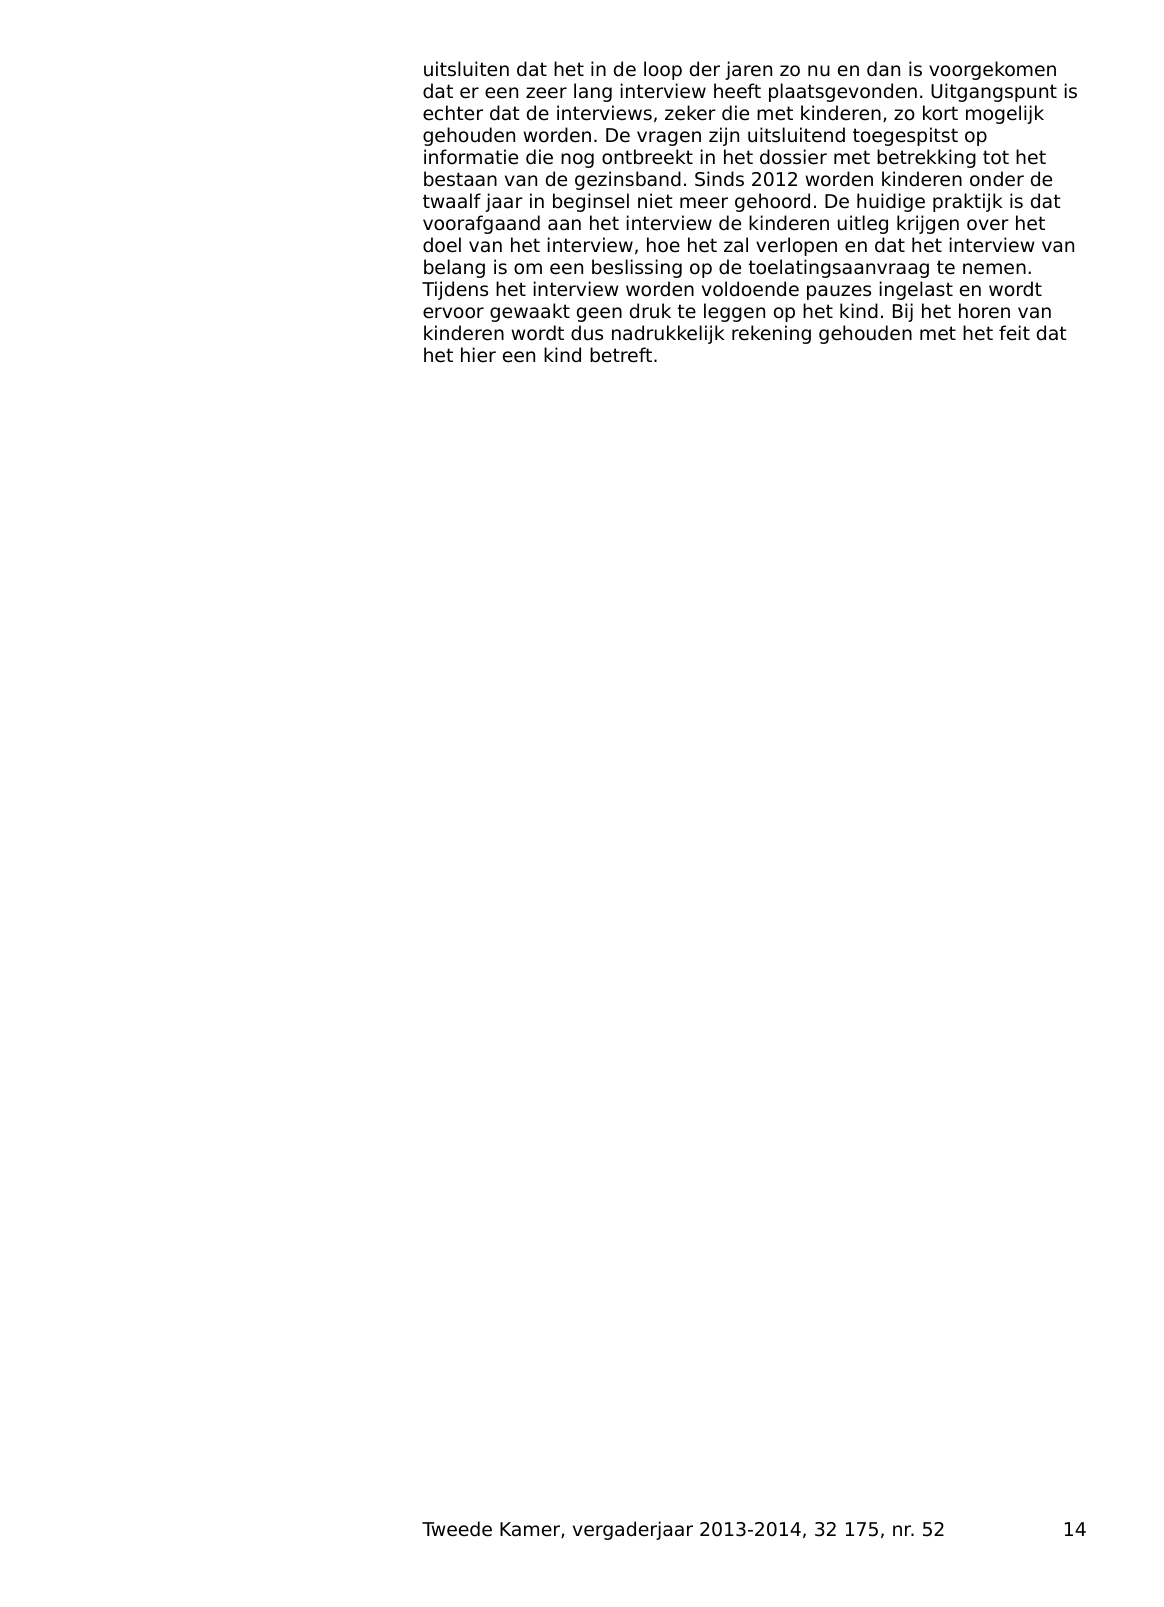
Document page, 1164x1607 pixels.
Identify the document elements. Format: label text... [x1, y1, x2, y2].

text uitsluiten dat het in de loop der jaren zo nu en dan is voorgekomen dat er een zeer lang interview heeft plaatsgevonden. Uitgangspunt is echter dat de interviews, zeker die met kinderen, zo kort mogelijk gehouden worden. De vragen zijn uitsluitend toegespitst op informatie die nog ontbreekt in het dossier met betrekking tot het bestaan van de gezinsband. Sinds 2012 worden kinderen onder de twaalf jaar in beginsel niet meer gehoord. De huidige praktijk is dat voorafgaand aan het interview de kinderen uitleg krijgen over het doel van het interview, hoe het zal verlopen en dat het interview van belang is om een beslissing op de toelatingsaanvraag te nemen. Tijdens het interview worden voldoende pauzes ingelast en wordt ervoor gewaakt geen druk te leggen op het kind. Bij het horen van kinderen wordt dus nadrukkelijk rekening gehouden met het feit dat het hier een kind betreft. [422, 59, 1087, 367]
